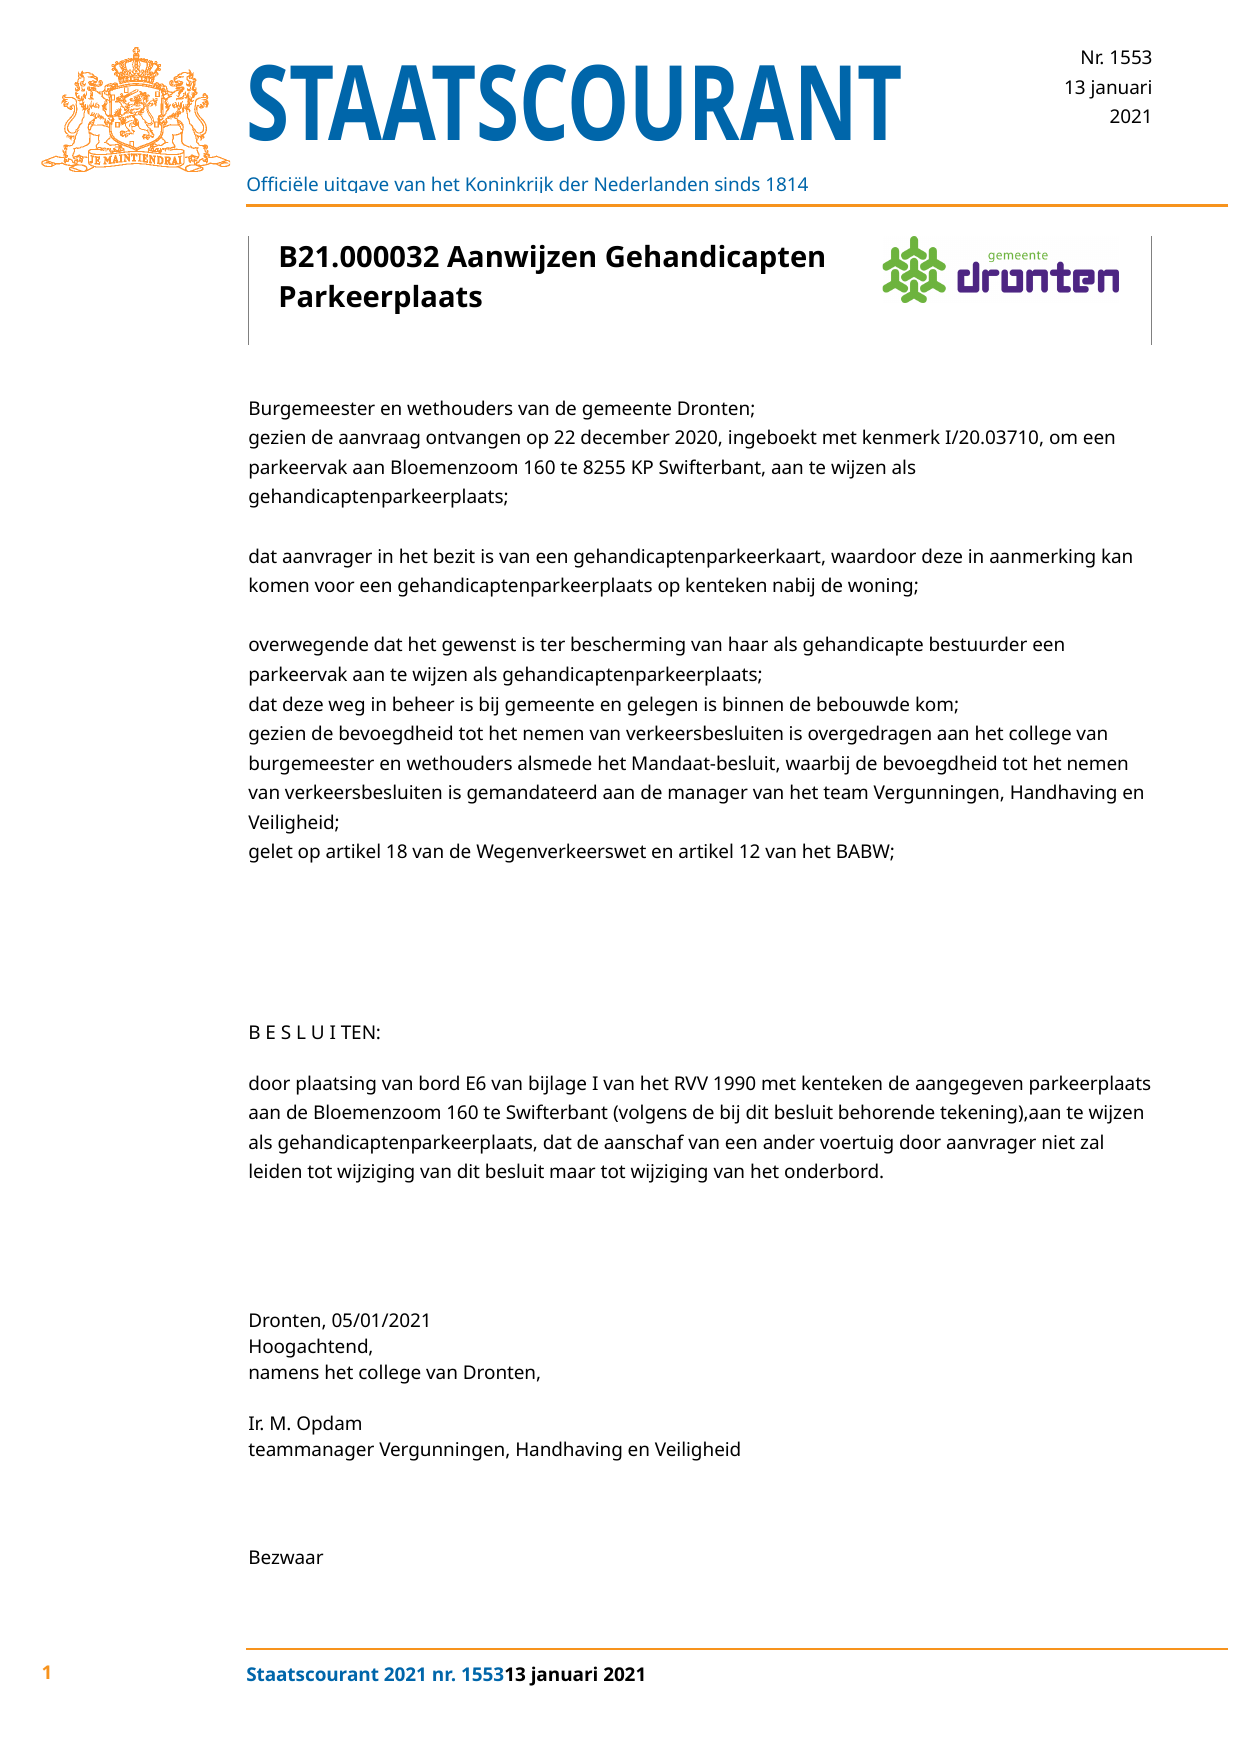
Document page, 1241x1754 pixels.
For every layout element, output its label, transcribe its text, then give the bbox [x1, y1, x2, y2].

text door plaatsing van bord E6 van bijlage I van het RVV 1990 met kenteken de aangegeven parkeerplaats aan de Bloemenzoom 160 te Swifterbant (volgens de bij dit besluit behorende tekening),aan te wijzen als gehandicaptenparkeerplaats, dat de aanschaf van een ander voertuig door aanvrager niet zal leiden tot wijziging van dit besluit maar tot wijziging van het onderbord. [248, 1070, 1152, 1184]
text Bezwaar [248, 1549, 1152, 1569]
picture [882, 236, 1119, 303]
table_header [850, 236, 882, 302]
table_header [850, 303, 1151, 345]
table_header [1119, 236, 1151, 302]
text Burgemeester en wethouders van de gemeente Dronten; [248, 395, 1152, 421]
text teammanager Vergunningen, Handhaving en Veiligheid [248, 1436, 1152, 1462]
picture [41, 47, 231, 172]
text dat deze weg in beheer is bij gemeente en gelegen is binnen de bebouwde kom; [248, 691, 1152, 717]
text Ir. M. Opdam [248, 1410, 1152, 1436]
text gezien de aanvraag ontvangen op 22 december 2020, ingeboekt met kenmerk I/20.03710, om een parkeervak aan Bloemenzoom 160 te 8255 KP Swifterbant, aan te wijzen als gehandicaptenparkeerplaats; [248, 424, 1152, 509]
text namens het college van Dronten, [248, 1359, 1152, 1384]
table_header B21.000032 Aanwijzen Gehandicapten Parkeerplaats [249, 236, 850, 345]
text dat aanvrager in het bezit is van een gehandicaptenparkeerkaart, waardoor deze in aanmerking kan komen voor een gehandicaptenparkeerplaats op kenteken nabij de woning; [248, 543, 1152, 598]
text Hoogachtend, [248, 1333, 1152, 1359]
text gelet op artikel 18 van de Wegenverkeerswet en artikel 12 van het BABW; [248, 839, 1152, 864]
text Dronten, 05/01/2021 [248, 1307, 1152, 1333]
text B E S L U I TEN: [248, 1019, 1152, 1045]
text gezien de bevoegdheid tot het nemen van verkeersbesluiten is overgedragen aan het college van burgemeester en wethouders alsmede het Mandaat-besluit, waarbij de bevoegdheid tot het nemen van verkeersbesluiten is gemandateerd aan de manager van het team Vergunningen, Handhaving en Veiligheid; [248, 720, 1152, 835]
text overwegende dat het gewenst is ter bescherming van haar als gehandicapte bestuurder een parkeervak aan te wijzen als gehandicaptenparkeerplaats; [248, 632, 1152, 687]
